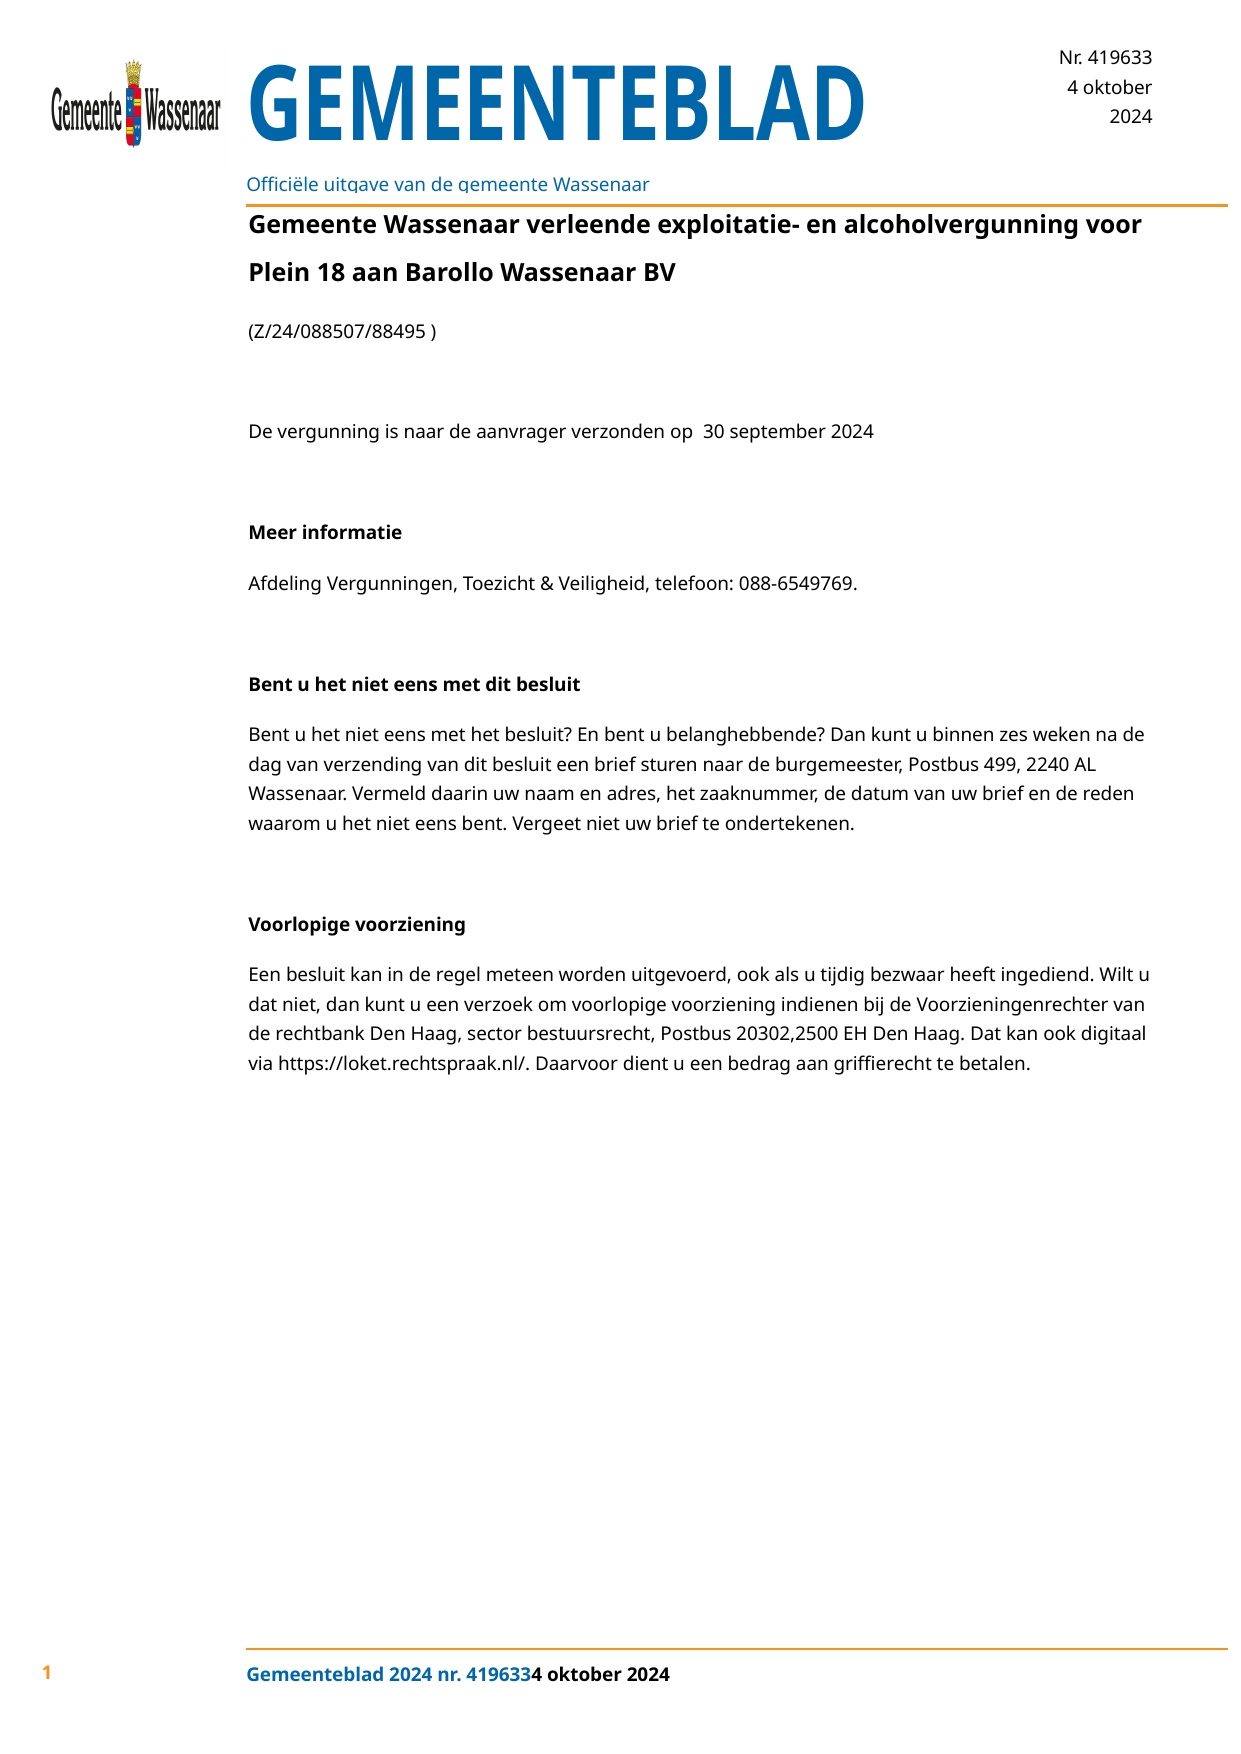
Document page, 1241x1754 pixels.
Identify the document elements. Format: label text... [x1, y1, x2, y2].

text De vergunning is naar de aanvrager verzonden op 30 september 2024 [248, 419, 1152, 444]
text Afdeling Vergunningen, Toezicht & Veiligheid, telefoon: 088-6549769. [248, 570, 1152, 596]
text Voorlopige voorziening [248, 911, 1152, 937]
text Gemeente Wassenaar verleende exploitatie- en alcoholvergunning voor Plein 18 aan Barollo Wassenaar BV [248, 207, 1152, 288]
text Bent u het niet eens met dit besluit [248, 671, 1152, 697]
text Meer informatie [248, 519, 1152, 545]
text Bent u het niet eens met het besluit? En bent u belanghebbende? Dan kunt u binnen zes weken na de dag van verzending van dit besluit een brief sturen naar de burgemeester, Postbus 499, 2240 AL Wassenaar. Vermeld daarin uw naam en adres, het zaaknummer, de datum van uw brief en de reden waarom u het niet eens bent. Vergeet niet uw brief te ondertekenen. [248, 721, 1152, 836]
picture [41, 47, 231, 172]
text Een besluit kan in de regel meteen worden uitgevoerd, ook als u tijdig bezwaar heeft ingediend. Wilt u dat niet, dan kunt u een verzoek om voorlopige voorziening indienen bij de Voorzieningenrechter van de rechtbank Den Haag, sector bestuursrecht, Postbus 20302,2500 EH Den Haag. Dat kan ook digitaal via https://loket.rechtspraak.nl/. Daarvoor dient u een bedrag aan griffierecht te betalen. [248, 961, 1152, 1076]
text (Z/24/088507/88495 ) [248, 318, 1152, 344]
